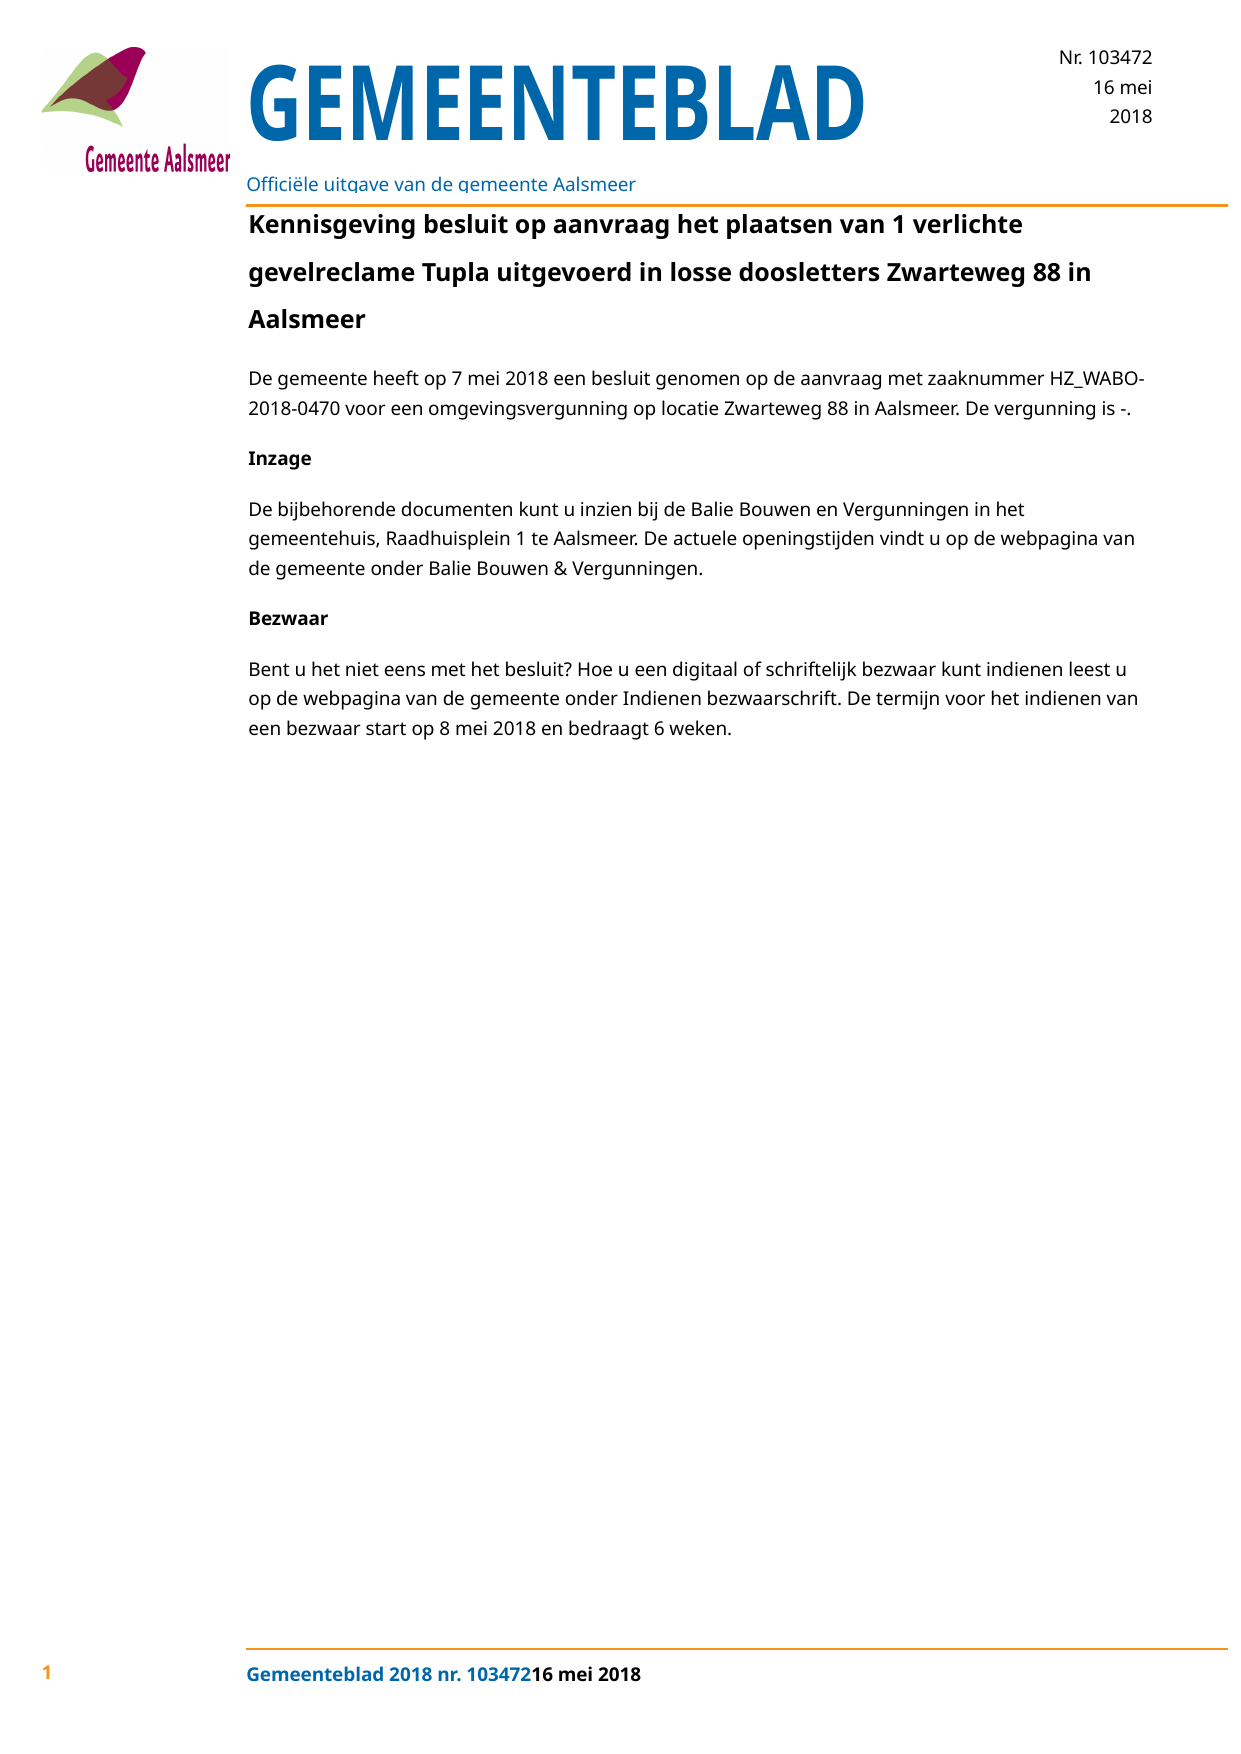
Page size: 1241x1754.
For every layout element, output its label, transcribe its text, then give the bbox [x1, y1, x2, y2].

text Kennisgeving besluit op aanvraag het plaatsen van 1 verlichte gevelreclame Tupla uitgevoerd in losse doosletters Zwarteweg 88 in Aalsmeer [248, 207, 1152, 336]
text Bent u het niet eens met het besluit? Hoe u een digitaal of schriftelijk bezwaar kunt indienen leest u op de webpagina van de gemeente onder Indienen bezwaarschrift. De termijn voor het indienen van een bezwaar start op 8 mei 2018 en bedraagt 6 weken. [248, 656, 1152, 741]
text De bijbehorende documenten kunt u inzien bij de Balie Bouwen en Vergunningen in het gemeentehuis, Raadhuisplein 1 te Aalsmeer. De actuele openingstijden vindt u op de webpagina van de gemeente onder Balie Bouwen & Vergunningen. [248, 496, 1152, 581]
text Bezwaar [248, 606, 1152, 631]
text De gemeente heeft op 7 mei 2018 een besluit genomen op de aanvraag met zaaknummer HZ_WABO-2018-0470 voor een omgevingsvergunning op locatie Zwarteweg 88 in Aalsmeer. De vergunning is -. [248, 366, 1152, 421]
text Inzage [248, 446, 1152, 471]
picture [41, 47, 231, 172]
